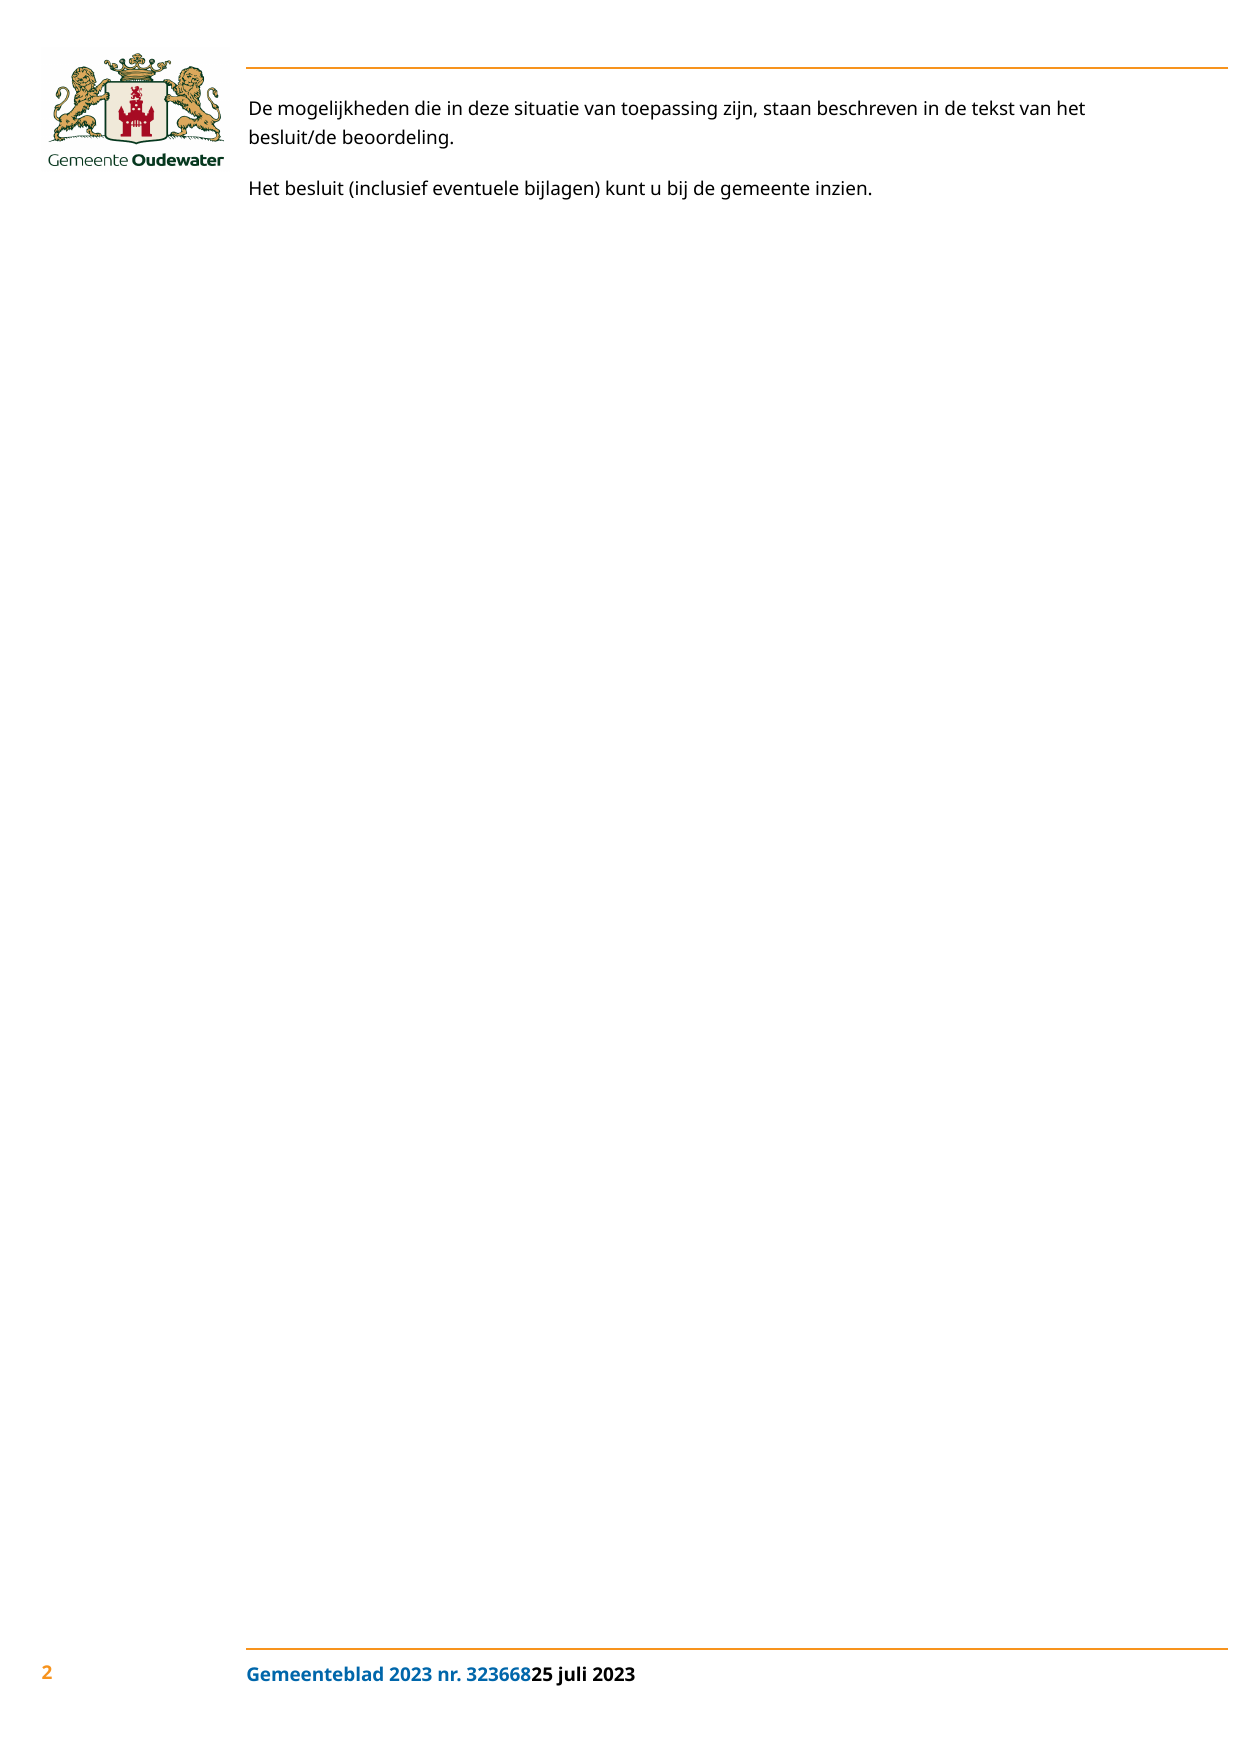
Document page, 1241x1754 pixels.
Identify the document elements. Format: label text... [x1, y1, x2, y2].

text Het besluit (inclusief eventuele bijlagen) kunt u bij de gemeente inzien. [248, 175, 1152, 201]
picture [41, 47, 231, 172]
text De mogelijkheden die in deze situatie van toepassing zijn, staan beschreven in de tekst van het besluit/de beoordeling. [248, 95, 1152, 150]
